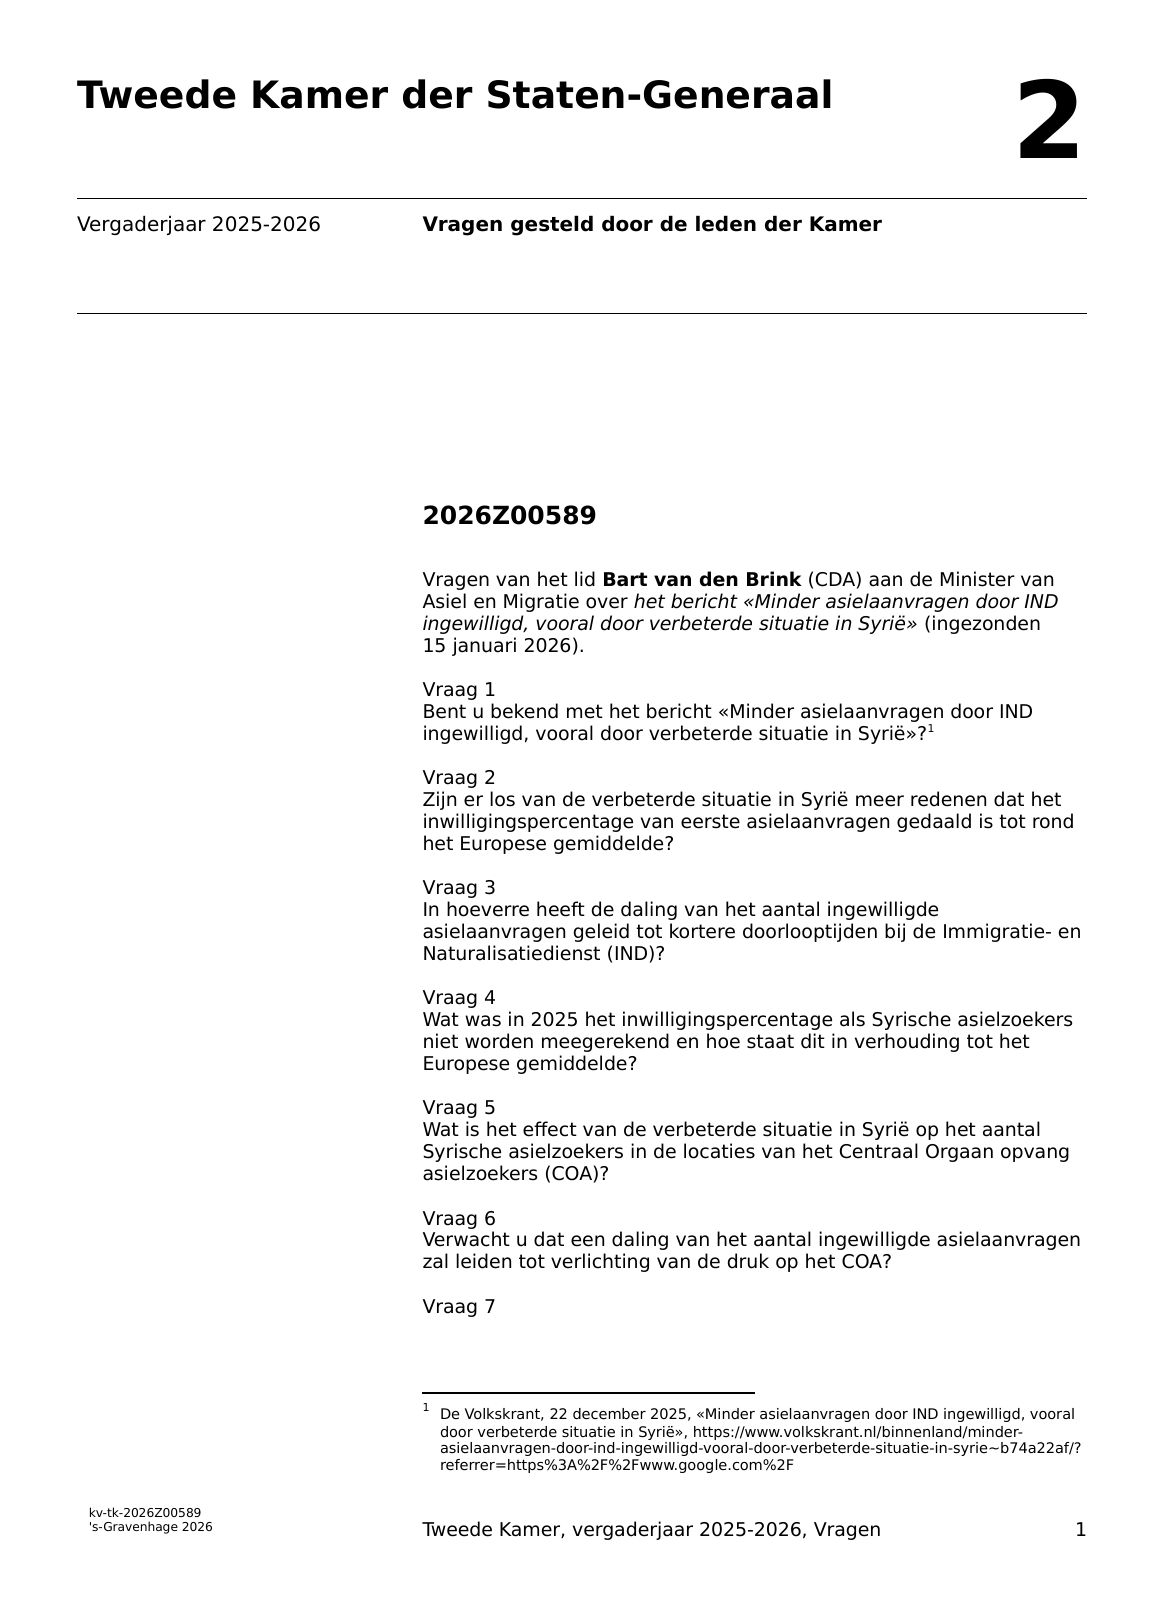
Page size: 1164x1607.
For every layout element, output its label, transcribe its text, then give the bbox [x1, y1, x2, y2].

text Vraag 5 [422, 1097, 1087, 1119]
text Vraag 2 [422, 767, 1087, 789]
table_cell Vergaderjaar 2025-2026 [77, 199, 422, 313]
table_header Tweede Kamer der Staten-Generaal [77, 59, 886, 198]
text Bent u bekend met het bericht «Minder asielaanvragen door IND ingewilligd, vooral door verbeterde situatie in Syrië»? [422, 701, 1087, 745]
text Verwacht u dat een daling van het aantal ingewilligde asielaanvragen zal leiden tot verlichting van de druk op het COA? [422, 1229, 1087, 1273]
text Vraag 7 [422, 1296, 1087, 1317]
text 's-Gravenhage 2026 [88, 1520, 323, 1534]
table_cell Vragen gesteld door de leden der Kamer [422, 199, 1087, 313]
text Wat was in 2025 het inwilligingspercentage als Syrische asielzoekers niet worden meegerekend en hoe staat dit in verhouding tot het Europese gemiddelde? [422, 1009, 1087, 1075]
text Vraag 3 [422, 877, 1087, 899]
table_header 2 [886, 59, 1087, 198]
text 2026Z00589 [422, 501, 1087, 531]
text In hoeverre heeft de daling van het aantal ingewilligde asielaanvragen geleid tot kortere doorlooptijden bij de Immigratie- en Naturalisatiedienst (IND)? [422, 899, 1087, 965]
text Vragen van het lid Bart van den Brink (CDA) aan de Minister van Asiel en Migratie over het bericht «Minder asielaanvragen door IND ingewilligd, vooral door verbeterde situatie in Syrië» (ingezonden 15 januari 2026). [422, 569, 1087, 657]
text kv-tk-2026Z00589 [88, 1506, 323, 1520]
text Zijn er los van de verbeterde situatie in Syrië meer redenen dat het inwilligingspercentage van eerste asielaanvragen gedaald is tot rond het Europese gemiddelde? [422, 789, 1087, 855]
text Vraag 1 [422, 679, 1087, 701]
text Wat is het effect van de verbeterde situatie in Syrië op het aantal Syrische asielzoekers in de locaties van het Centraal Orgaan opvang asielzoekers (COA)? [422, 1119, 1087, 1185]
text De Volkskrant, 22 december 2025, «Minder asielaanvragen door IND ingewilligd, vooral door verbeterde situatie in Syrië», https://www.volkskrant.nl/binnenland/minder-asielaanvragen-door-ind-ingewilligd-vooral-door-verbeterde-situatie-in-syrie~b74a22af/?referrer=https%3A%2F%2Fwww.google.com%2F [422, 1402, 1087, 1474]
text Vraag 6 [422, 1207, 1087, 1229]
text Vraag 4 [422, 987, 1087, 1009]
